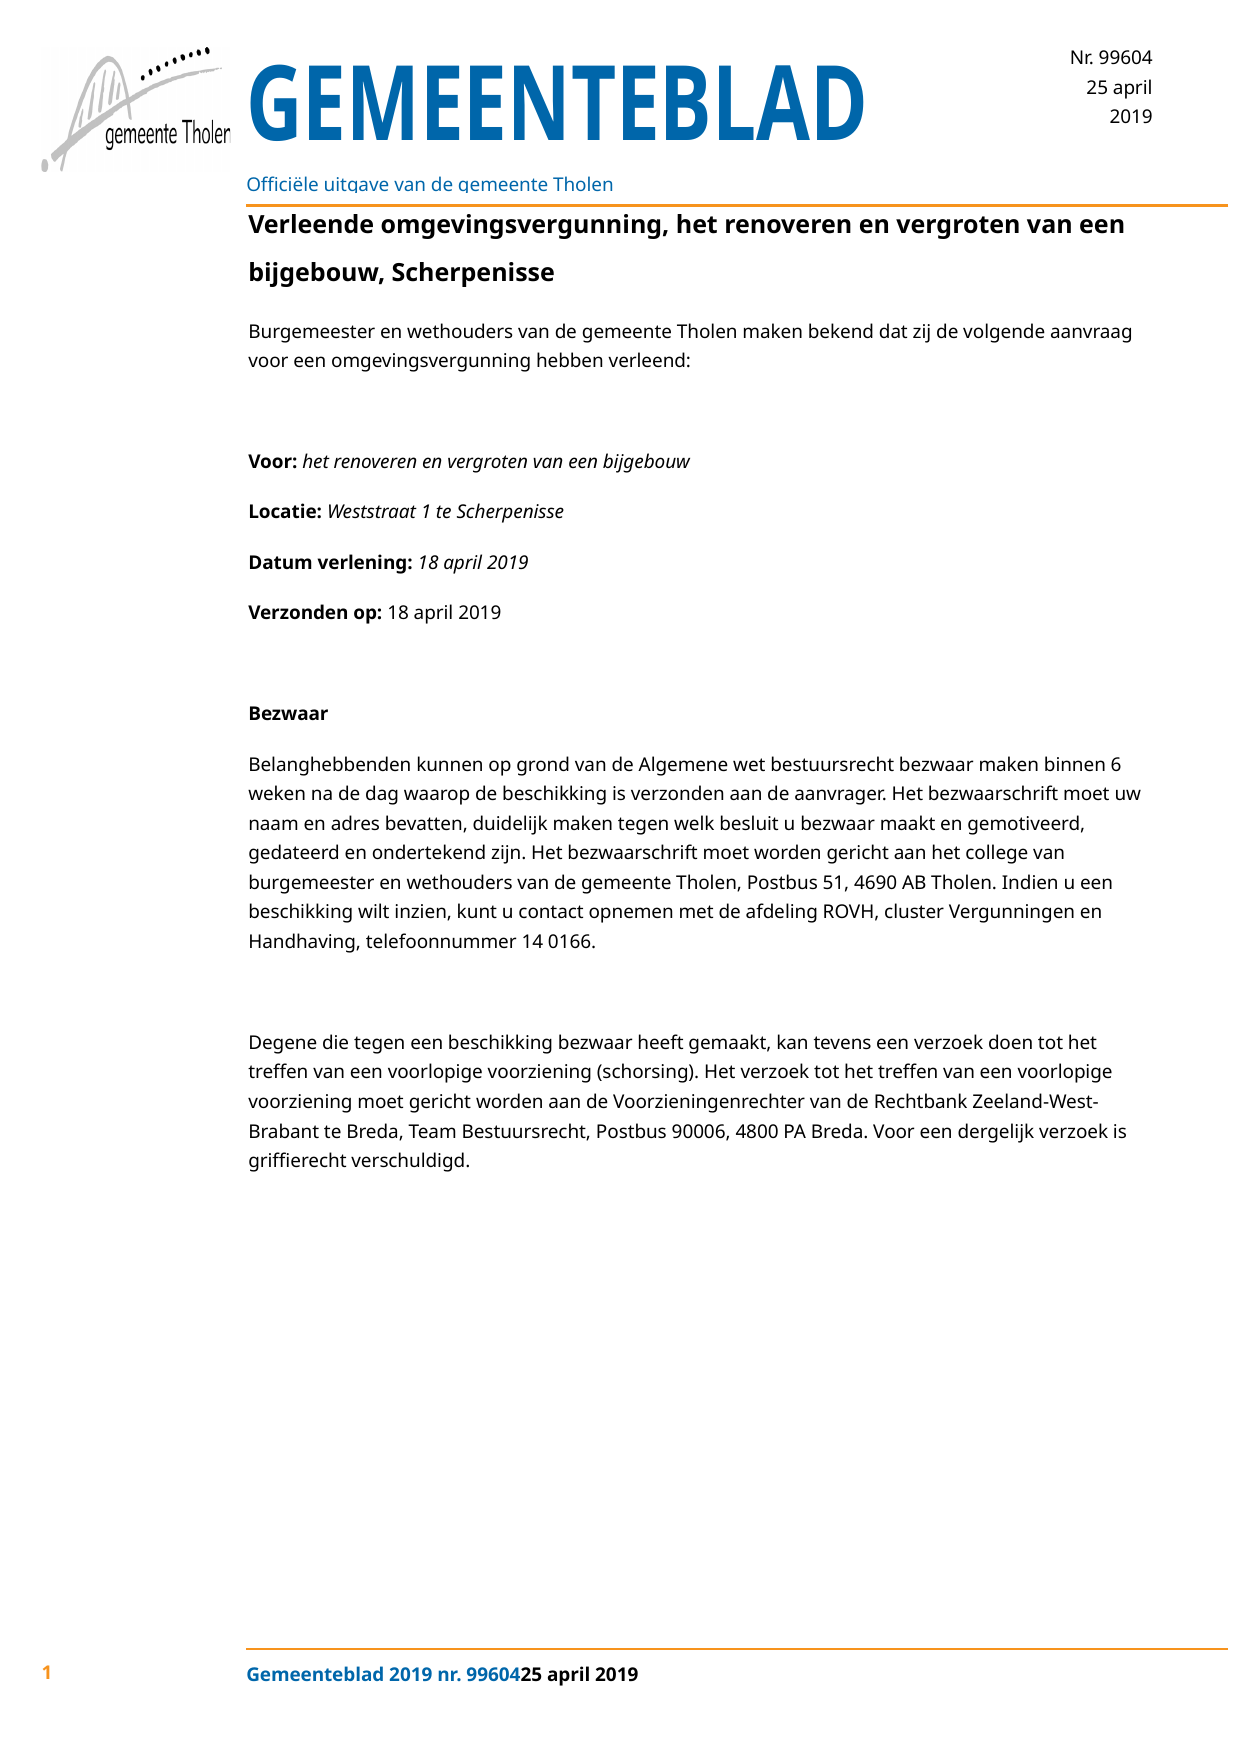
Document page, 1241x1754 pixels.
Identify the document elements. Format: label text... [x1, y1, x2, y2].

text Locatie: Weststraat 1 te Scherpenisse [248, 499, 1152, 524]
text Burgemeester en wethouders van de gemeente Tholen maken bekend dat zij de volgende aanvraag voor een omgevingsvergunning hebben verleend: [248, 318, 1152, 373]
text Degene die tegen een beschikking bezwaar heeft gemaakt, kan tevens een verzoek doen tot het treffen van een voorlopige voorziening (schorsing). Het verzoek tot het treffen van een voorlopige voorziening moet gericht worden aan de Voorzieningenrechter van de Rechtbank Zeeland-West-Brabant te Breda, Team Bestuursrecht, Postbus 90006, 4800 PA Breda. Voor een dergelijk verzoek is griffierecht verschuldigd. [248, 1029, 1152, 1173]
text Verzonden op: 18 april 2019 [248, 599, 1152, 625]
text Verleende omgevingsvergunning, het renoveren en vergroten van een bijgebouw, Scherpenisse [248, 207, 1152, 288]
text Belanghebbenden kunnen op grond van de Algemene wet bestuursrecht bezwaar maken binnen 6 weken na de dag waarop de beschikking is verzonden aan de aanvrager. Het bezwaarschrift moet uw naam en adres bevatten, duidelijk maken tegen welk besluit u bezwaar maakt en gemotiveerd, gedateerd en ondertekend zijn. Het bezwaarschrift moet worden gericht aan het college van burgemeester en wethouders van de gemeente Tholen, Postbus 51, 4690 AB Tholen. Indien u een beschikking wilt inzien, kunt u contact opnemen met de afdeling ROVH, cluster Vergunningen en Handhaving, telefoonnummer 14 0166. [248, 751, 1152, 954]
text Bezwaar [248, 700, 1152, 726]
text Datum verlening: 18 april 2019 [248, 549, 1152, 575]
picture [41, 47, 231, 172]
text Voor: het renoveren en vergroten van een bijgebouw [248, 448, 1152, 474]
